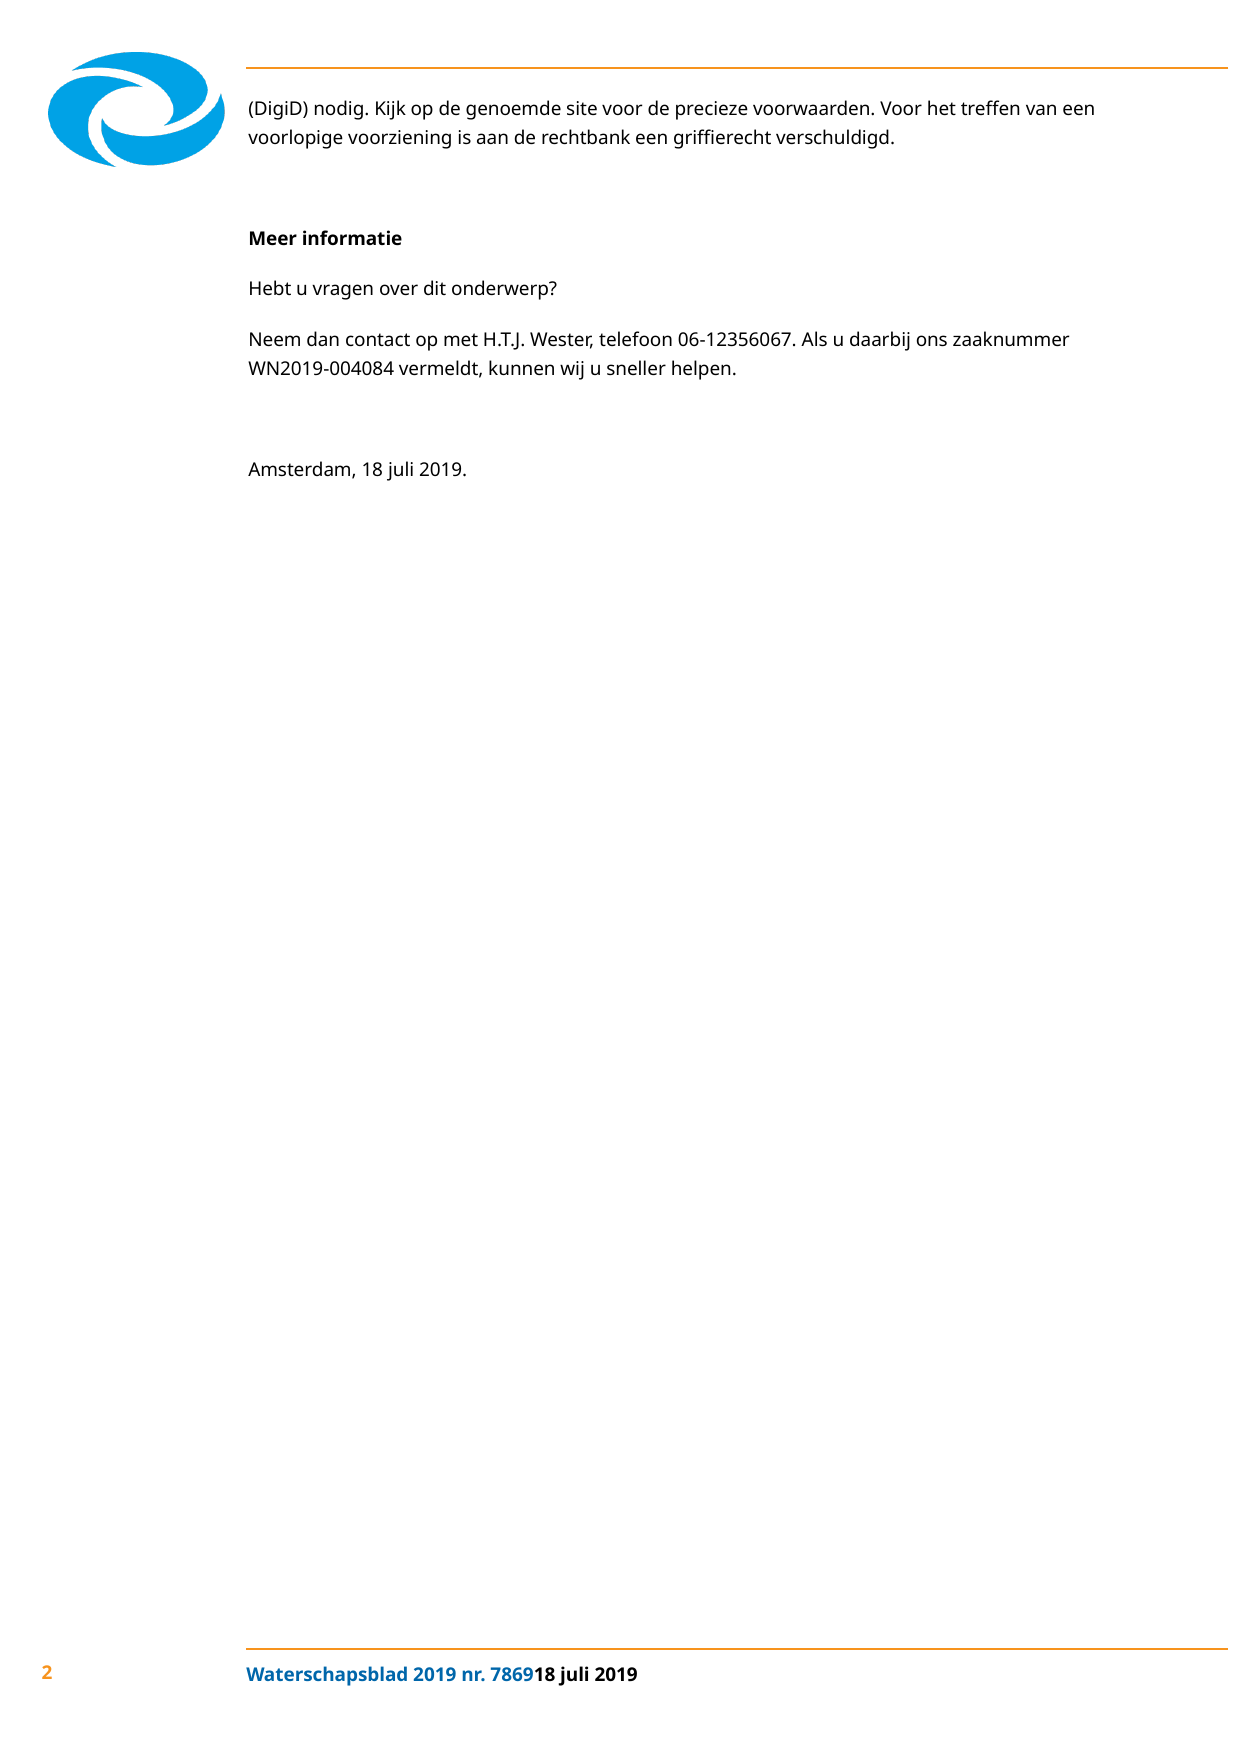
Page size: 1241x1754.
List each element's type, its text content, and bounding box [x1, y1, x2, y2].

picture [41, 47, 231, 172]
text Meer informatie [248, 225, 1152, 251]
text (DigiD) nodig. Kijk op de genoemde site voor de precieze voorwaarden. Voor het treffen van een voorlopige voorziening is aan de rechtbank een griffierecht verschuldigd. [248, 95, 1152, 150]
text Neem dan contact op met H.T.J. Wester, telefoon 06-12356067. Als u daarbij ons zaaknummer WN2019-004084 vermeldt, kunnen wij u sneller helpen. [248, 326, 1152, 381]
text Amsterdam, 18 juli 2019. [248, 456, 1152, 482]
text Hebt u vragen over dit onderwerp? [248, 276, 1152, 301]
